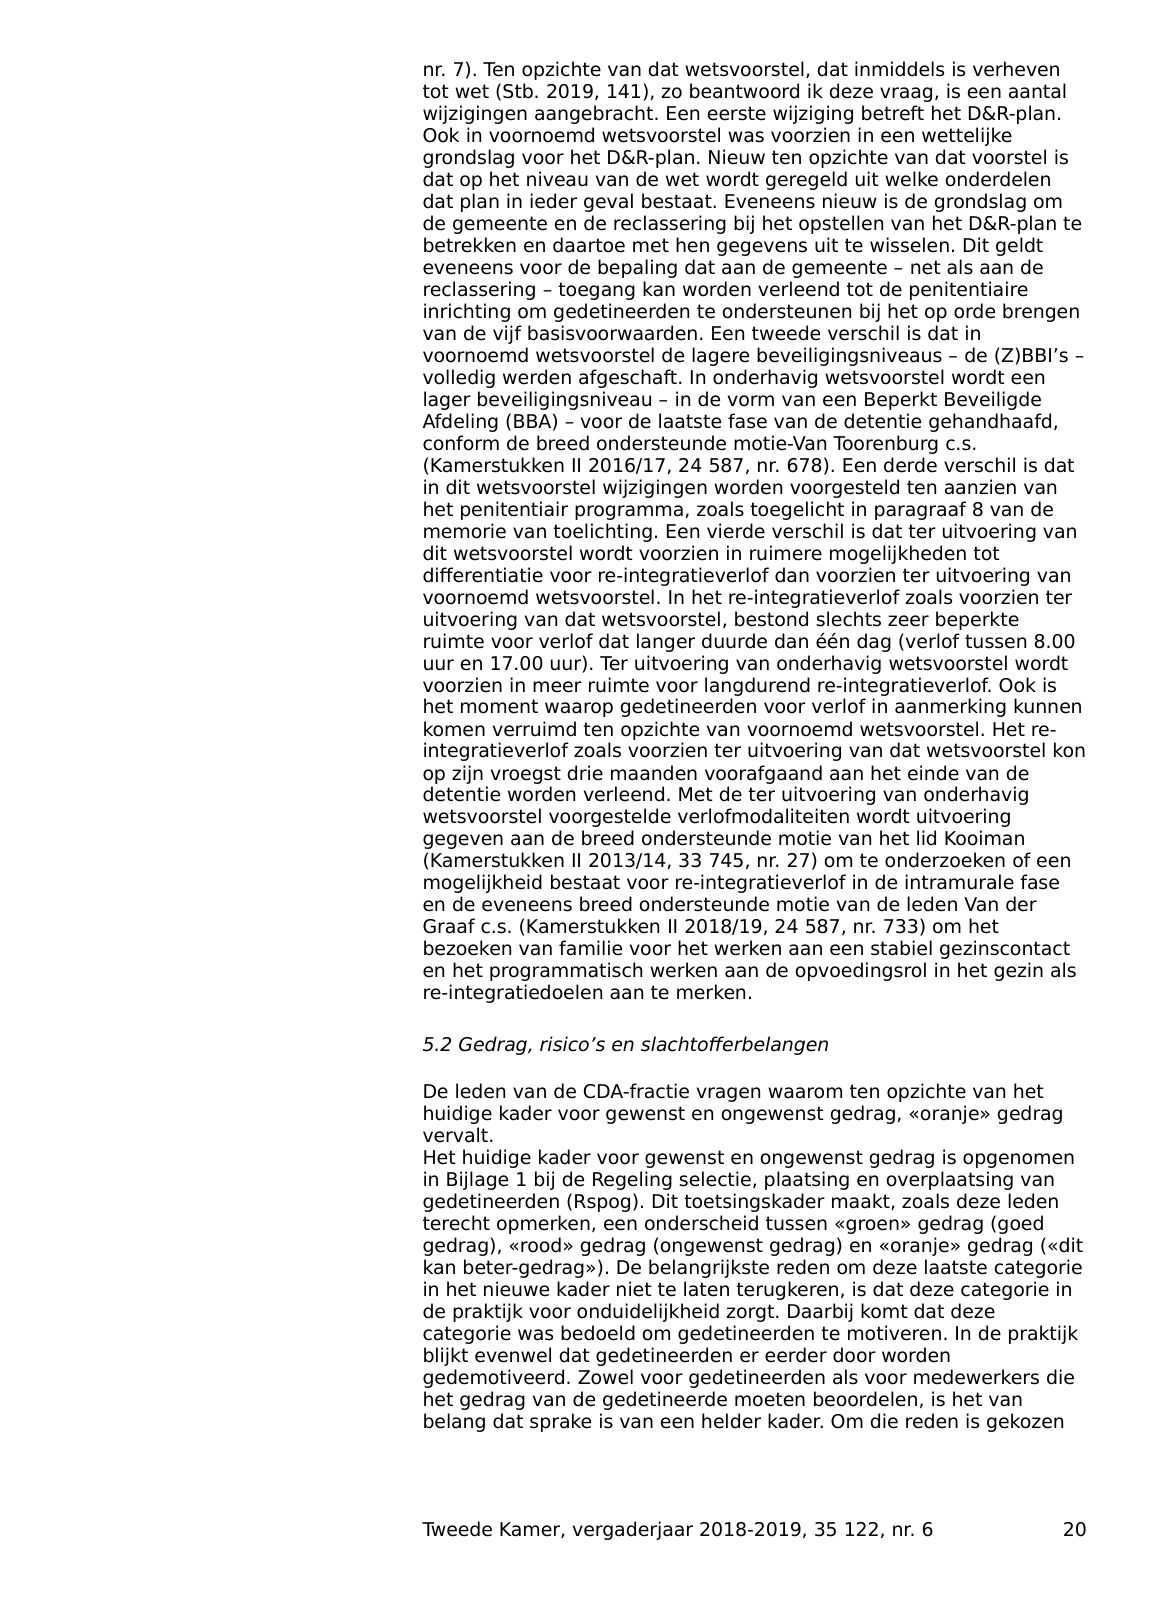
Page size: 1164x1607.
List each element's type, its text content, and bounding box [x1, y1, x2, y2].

text De leden van de CDA-fractie vragen waarom ten opzichte van het huidige kader voor gewenst en ongewenst gedrag, «oranje» gedrag vervalt. [422, 1081, 1087, 1147]
text Het huidige kader voor gewenst en ongewenst gedrag is opgenomen in Bijlage 1 bij de Regeling selectie, plaatsing en overplaatsing van gedetineerden (Rspog). Dit toetsingskader maakt, zoals deze leden terecht opmerken, een onderscheid tussen «groen» gedrag (goed gedrag), «rood» gedrag (ongewenst gedrag) en «oranje» gedrag («dit kan beter-gedrag»). De belangrijkste reden om deze laatste categorie in het nieuwe kader niet te laten terugkeren, is dat deze categorie in de praktijk voor onduidelijkheid zorgt. Daarbij komt dat deze categorie was bedoeld om gedetineerden te motiveren. In de praktijk blijkt evenwel dat gedetineerden er eerder door worden gedemotiveerd. Zowel voor gedetineerden als voor medewerkers die het gedrag van de gedetineerde moeten beoordelen, is het van belang dat sprake is van een helder kader. Om die reden is gekozen [422, 1147, 1087, 1433]
text nr. 7). Ten opzichte van dat wetsvoorstel, dat inmiddels is verheven tot wet (Stb. 2019, 141), zo beantwoord ik deze vraag, is een aantal wijzigingen aangebracht. Een eerste wijziging betreft het D&R-plan. Ook in voornoemd wetsvoorstel was voorzien in een wettelijke grondslag voor het D&R-plan. Nieuw ten opzichte van dat voorstel is dat op het niveau van de wet wordt geregeld uit welke onderdelen dat plan in ieder geval bestaat. Eveneens nieuw is de grondslag om de gemeente en de reclassering bij het opstellen van het D&R-plan te betrekken en daartoe met hen gegevens uit te wisselen. Dit geldt eveneens voor de bepaling dat aan de gemeente – net als aan de reclassering – toegang kan worden verleend tot de penitentiaire inrichting om gedetineerden te ondersteunen bij het op orde brengen van de vijf basisvoorwaarden. Een tweede verschil is dat in voornoemd wetsvoorstel de lagere beveiligingsniveaus – de (Z)BBI’s – volledig werden afgeschaft. In onderhavig wetsvoorstel wordt een lager beveiligingsniveau – in de vorm van een Beperkt Beveiligde Afdeling (BBA) – voor de laatste fase van de detentie gehandhaafd, conform de breed ondersteunde motie-Van Toorenburg c.s. (Kamerstukken II 2016/17, 24 587, nr. 678). Een derde verschil is dat in dit wetsvoorstel wijzigingen worden voorgesteld ten aanzien van het penitentiair programma, zoals toegelicht in paragraaf 8 van de memorie van toelichting. Een vierde verschil is dat ter uitvoering van dit wetsvoorstel wordt voorzien in ruimere mogelijkheden tot differentiatie voor re-integratieverlof dan voorzien ter uitvoering van voornoemd wetsvoorstel. In het re-integratieverlof zoals voorzien ter uitvoering van dat wetsvoorstel, bestond slechts zeer beperkte ruimte voor verlof dat langer duurde dan één dag (verlof tussen 8.00 uur en 17.00 uur). Ter uitvoering van onderhavig wetsvoorstel wordt voorzien in meer ruimte voor langdurend re-integratieverlof. Ook is het moment waarop gedetineerden voor verlof in aanmerking kunnen komen verruimd ten opzichte van voornoemd wetsvoorstel. Het re-integratieverlof zoals voorzien ter uitvoering van dat wetsvoorstel kon op zijn vroegst drie maanden voorafgaand aan het einde van de detentie worden verleend. Met de ter uitvoering van onderhavig wetsvoorstel voorgestelde verlofmodaliteiten wordt uitvoering gegeven aan de breed ondersteunde motie van het lid Kooiman (Kamerstukken II 2013/14, 33 745, nr. 27) om te onderzoeken of een mogelijkheid bestaat voor re-integratieverlof in de intramurale fase en de eveneens breed ondersteunde motie van de leden Van der Graaf c.s. (Kamerstukken II 2018/19, 24 587, nr. 733) om het bezoeken van familie voor het werken aan een stabiel gezinscontact en het programmatisch werken aan de opvoedingsrol in het gezin als re-integratiedoelen aan te merken. [422, 59, 1087, 1004]
subtitle 5.2 Gedrag, risico’s en slachtofferbelangen [422, 1034, 1087, 1056]
